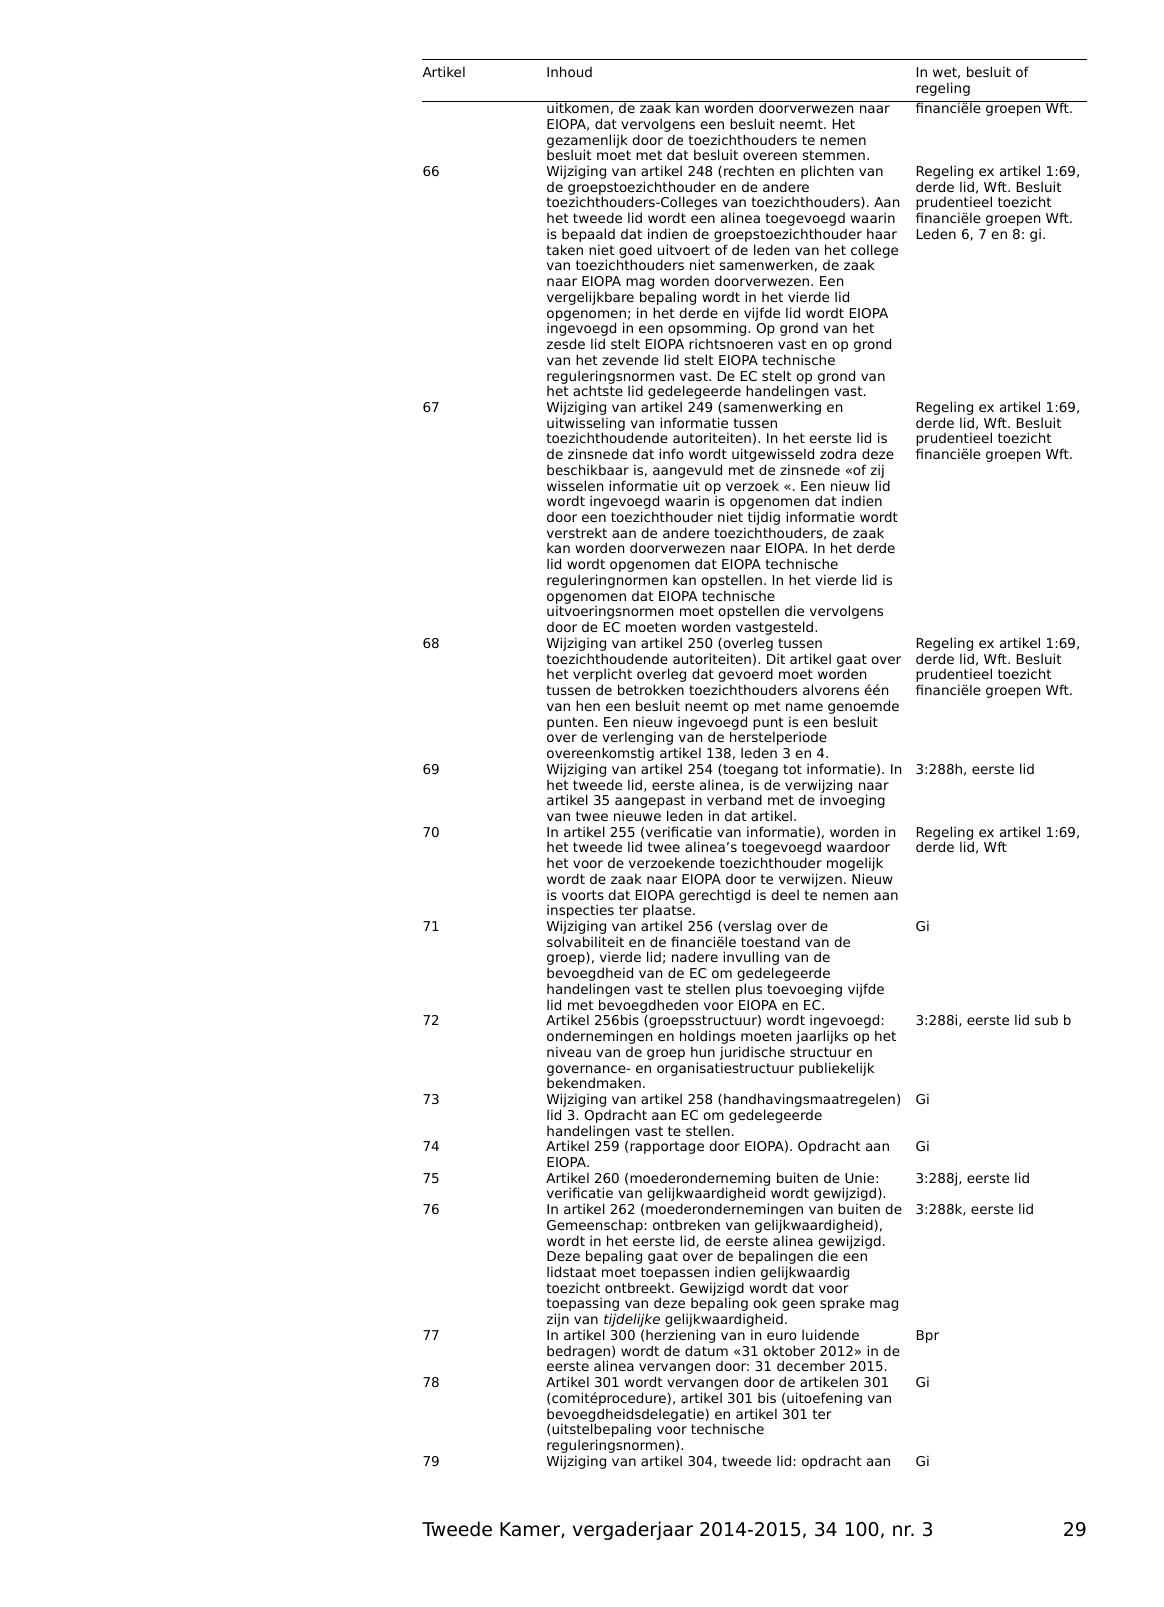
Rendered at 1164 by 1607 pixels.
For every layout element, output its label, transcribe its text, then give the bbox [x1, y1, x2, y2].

table_cell 75 [422, 1171, 540, 1202]
table_cell 73 [422, 1092, 540, 1139]
table_cell 68 [422, 636, 540, 762]
table_cell Wijziging van artikel 248 (rechten en plichten van de groepstoezichthouder en de andere toezichthouders-Colleges van toezichthouders). Aan het tweede lid wordt een alinea toegevoegd waarin is bepaald dat indien de groepstoezichthouder haar taken niet goed uitvoert of de leden van het college van toezichthouders niet samenwerken, de zaak naar EIOPA mag worden doorverwezen. Een vergelijkbare bepaling wordt in het vierde lid opgenomen; in het derde en vijfde lid wordt EIOPA ingevoegd in een opsomming. Op grond van het zesde lid stelt EIOPA richtsnoeren vast en op grond van het zevende lid stelt EIOPA technische reguleringsnormen vast. De EC stelt op grond van het achtste lid gedelegeerde handelingen vast. [540, 164, 909, 400]
table_cell Artikel 259 (rapportage door EIOPA). Opdracht aan EIOPA. [540, 1139, 909, 1171]
table_cell [422, 102, 540, 164]
table_cell Regeling ex artikel 1:69, derde lid, Wft. Besluit prudentieel toezicht financiële groepen Wft. Leden 6, 7 en 8: gi. [910, 164, 1087, 400]
table_cell 76 [422, 1202, 540, 1328]
table_cell 71 [422, 919, 540, 1013]
table_cell Regeling ex artikel 1:69, derde lid, Wft. Besluit prudentieel toezicht financiële groepen Wft. [910, 400, 1087, 636]
table_cell Wijziging van artikel 304, tweede lid: opdracht aan [540, 1454, 909, 1469]
table_cell 79 [422, 1454, 540, 1469]
table_cell 67 [422, 400, 540, 636]
table_cell 78 [422, 1375, 540, 1454]
table_cell 66 [422, 164, 540, 400]
table_cell Gi [910, 1139, 1087, 1171]
table_cell In artikel 300 (herziening van in euro luidende bedragen) wordt de datum «31 oktober 2012» in de eerste alinea vervangen door: 31 december 2015. [540, 1328, 909, 1375]
table_cell uitkomen, de zaak kan worden doorverwezen naar EIOPA, dat vervolgens een besluit neemt. Het gezamenlijk door de toezichthouders te nemen besluit moet met dat besluit overeen stemmen. [540, 102, 909, 164]
table_cell financiële groepen Wft. [910, 102, 1087, 164]
table_cell In artikel 255 (verificatie van informatie), worden in het tweede lid twee alinea’s toegevoegd waardoor het voor de verzoekende toezichthouder mogelijk wordt de zaak naar EIOPA door te verwijzen. Nieuw is voorts dat EIOPA gerechtigd is deel te nemen aan inspecties ter plaatse. [540, 825, 909, 919]
table_cell 74 [422, 1139, 540, 1171]
table_cell Artikel 260 (moederonderneming buiten de Unie: verificatie van gelijkwaardigheid wordt gewijzigd). [540, 1171, 909, 1202]
table_cell 3:288i, eerste lid sub b [910, 1013, 1087, 1092]
table_cell Bpr [910, 1328, 1087, 1375]
table_cell Gi [910, 919, 1087, 1013]
table_header Artikel [422, 60, 540, 101]
table_header Inhoud [540, 60, 909, 101]
table_cell Wijziging van artikel 249 (samenwerking en uitwisseling van informatie tussen toezichthoudende autoriteiten). In het eerste lid is de zinsnede dat info wordt uitgewisseld zodra deze beschikbaar is, aangevuld met de zinsnede «of zij wisselen informatie uit op verzoek «. Een nieuw lid wordt ingevoegd waarin is opgenomen dat indien door een toezichthouder niet tijdig informatie wordt verstrekt aan de andere toezichthouders, de zaak kan worden doorverwezen naar EIOPA. In het derde lid wordt opgenomen dat EIOPA technische reguleringnormen kan opstellen. In het vierde lid is opgenomen dat EIOPA technische uitvoeringsnormen moet opstellen die vervolgens door de EC moeten worden vastgesteld. [540, 400, 909, 636]
table_cell 70 [422, 825, 540, 919]
table_cell Wijziging van artikel 258 (handhavingsmaatregelen) lid 3. Opdracht aan EC om gedelegeerde handelingen vast te stellen. [540, 1092, 909, 1139]
table_cell 69 [422, 762, 540, 824]
table_cell 3:288h, eerste lid [910, 762, 1087, 824]
table_cell Gi [910, 1092, 1087, 1139]
table_cell Gi [910, 1375, 1087, 1454]
table_cell 3:288k, eerste lid [910, 1202, 1087, 1328]
table_cell Artikel 301 wordt vervangen door de artikelen 301 (comitéprocedure), artikel 301 bis (uitoefening van bevoegdheidsdelegatie) en artikel 301 ter (uitstelbepaling voor technische reguleringsnormen). [540, 1375, 909, 1454]
table_cell 3:288j, eerste lid [910, 1171, 1087, 1202]
table_cell Regeling ex artikel 1:69, derde lid, Wft [910, 825, 1087, 919]
table_cell Wijziging van artikel 256 (verslag over de solvabiliteit en de financiële toestand van de groep), vierde lid; nadere invulling van de bevoegdheid van de EC om gedelegeerde handelingen vast te stellen plus toevoeging vijfde lid met bevoegdheden voor EIOPA en EC. [540, 919, 909, 1013]
table_cell Artikel 256bis (groepsstructuur) wordt ingevoegd: ondernemingen en holdings moeten jaarlijks op het niveau van de groep hun juridische structuur en governance- en organisatiestructuur publiekelijk bekendmaken. [540, 1013, 909, 1092]
table_cell Gi [910, 1454, 1087, 1469]
table_cell Wijziging van artikel 254 (toegang tot informatie). In het tweede lid, eerste alinea, is de verwijzing naar artikel 35 aangepast in verband met de invoeging van twee nieuwe leden in dat artikel. [540, 762, 909, 824]
table_header In wet, besluit of regeling [910, 60, 1087, 101]
table_cell 77 [422, 1328, 540, 1375]
table_cell Wijziging van artikel 250 (overleg tussen toezichthoudende autoriteiten). Dit artikel gaat over het verplicht overleg dat gevoerd moet worden tussen de betrokken toezichthouders alvorens één van hen een besluit neemt op met name genoemde punten. Een nieuw ingevoegd punt is een besluit over de verlenging van de herstelperiode overeenkomstig artikel 138, leden 3 en 4. [540, 636, 909, 762]
table_cell Regeling ex artikel 1:69, derde lid, Wft. Besluit prudentieel toezicht financiële groepen Wft. [910, 636, 1087, 762]
table_cell 72 [422, 1013, 540, 1092]
table_cell In artikel 262 (moederondernemingen van buiten de Gemeenschap: ontbreken van gelijkwaardigheid), wordt in het eerste lid, de eerste alinea gewijzigd. Deze bepaling gaat over de bepalingen die een lidstaat moet toepassen indien gelijkwaardig toezicht ontbreekt. Gewijzigd wordt dat voor toepassing van deze bepaling ook geen sprake mag zijn van tijdelijke gelijkwaardigheid. [540, 1202, 909, 1328]
